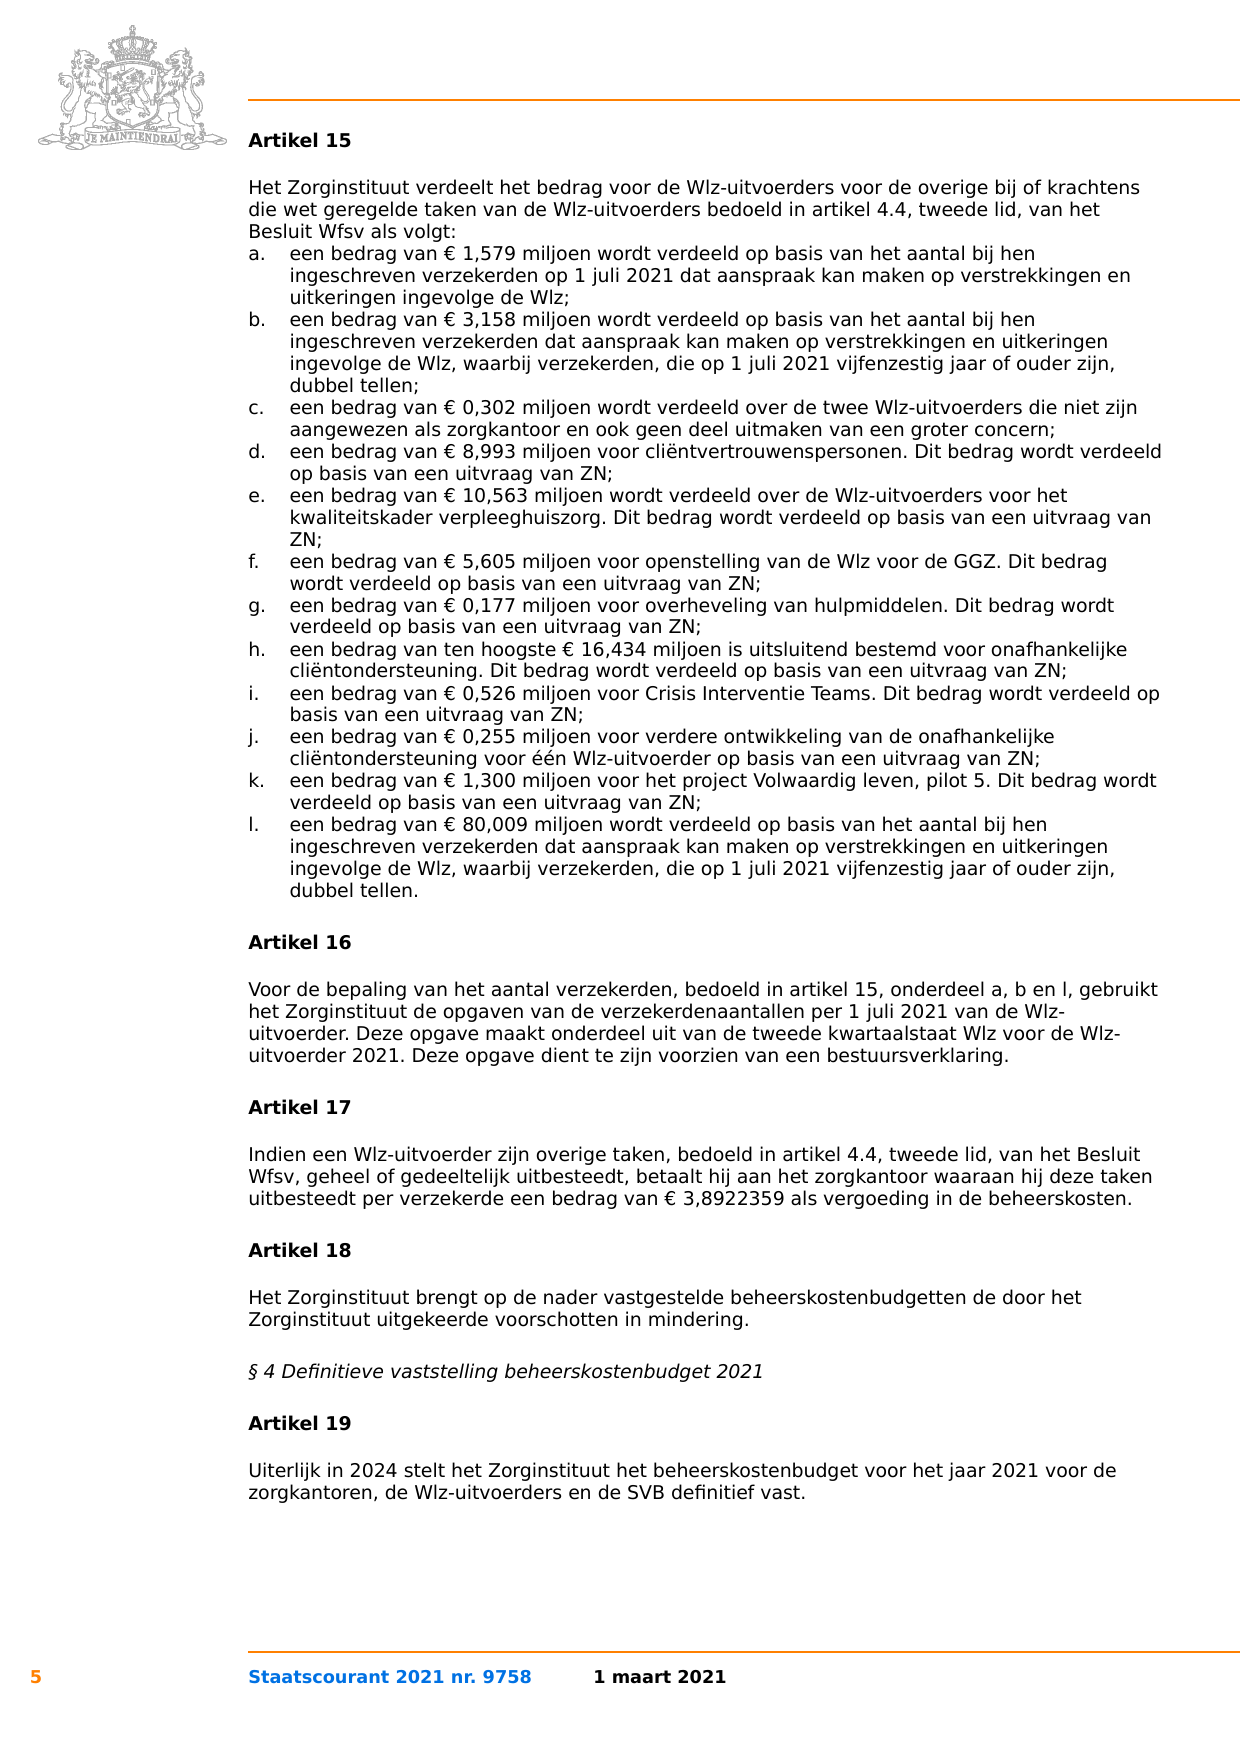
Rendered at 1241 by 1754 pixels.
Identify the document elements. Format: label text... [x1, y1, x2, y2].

text f. een bedrag van € 5,605 miljoen voor openstelling van de Wlz voor de GGZ. Dit bedrag wordt verdeeld op basis van een uitvraag van ZN; [248, 551, 1163, 594]
text Voor de bepaling van het aantal verzekerden, bedoeld in artikel 15, onderdeel a, b en l, gebruikt het Zorginstituut de opgaven van de verzekerdenaantallen per 1 juli 2021 van de Wlz-uitvoerder. Deze opgave maakt onderdeel uit van de tweede kwartaalstaat Wlz voor de Wlz-uitvoerder 2021. Deze opgave dient te zijn voorzien van een bestuursverklaring. [248, 979, 1163, 1067]
text i. een bedrag van € 0,526 miljoen voor Crisis Interventie Teams. Dit bedrag wordt verdeeld op basis van een uitvraag van ZN; [248, 682, 1163, 726]
subtitle Artikel 19 [248, 1413, 1163, 1435]
text h. een bedrag van ten hoogste € 16,434 miljoen is uitsluitend bestemd voor onafhankelijke cliëntondersteuning. Dit bedrag wordt verdeeld op basis van een uitvraag van ZN; [248, 638, 1163, 682]
subtitle § 4 Definitieve vaststelling beheerskostenbudget 2021 [248, 1361, 1163, 1383]
text c. een bedrag van € 0,302 miljoen wordt verdeeld over de twee Wlz-uitvoerders die niet zijn aangewezen als zorgkantoor en ook geen deel uitmaken van een groter concern; [248, 397, 1163, 441]
text j. een bedrag van € 0,255 miljoen voor verdere ontwikkeling van de onafhankelijke cliëntondersteuning voor één Wlz-uitvoerder op basis van een uitvraag van ZN; [248, 726, 1163, 770]
subtitle Artikel 18 [248, 1240, 1163, 1262]
text g. een bedrag van € 0,177 miljoen voor overheveling van hulpmiddelen. Dit bedrag wordt verdeeld op basis van een uitvraag van ZN; [248, 594, 1163, 638]
text Het Zorginstituut verdeelt het bedrag voor de Wlz-uitvoerders voor de overige bij of krachtens die wet geregelde taken van de Wlz-uitvoerders bedoeld in artikel 4.4, tweede lid, van het Besluit Wfsv als volgt: [248, 177, 1163, 243]
text e. een bedrag van € 10,563 miljoen wordt verdeeld over de Wlz-uitvoerders voor het kwaliteitskader verpleeghuiszorg. Dit bedrag wordt verdeeld op basis van een uitvraag van ZN; [248, 484, 1163, 551]
subtitle Artikel 16 [248, 932, 1163, 954]
text a. een bedrag van € 1,579 miljoen wordt verdeeld op basis van het aantal bij hen ingeschreven verzekerden op 1 juli 2021 dat aanspraak kan maken op verstrekkingen en uitkeringen ingevolge de Wlz; [248, 243, 1163, 309]
text d. een bedrag van € 8,993 miljoen voor cliëntvertrouwenspersonen. Dit bedrag wordt verdeeld op basis van een uitvraag van ZN; [248, 441, 1163, 484]
text Uiterlijk in 2024 stelt het Zorginstituut het beheerskostenbudget voor het jaar 2021 voor de zorgkantoren, de Wlz-uitvoerders en de SVB definitief vast. [248, 1460, 1163, 1504]
text k. een bedrag van € 1,300 miljoen voor het project Volwaardig leven, pilot 5. Dit bedrag wordt verdeeld op basis van een uitvraag van ZN; [248, 770, 1163, 814]
text Indien een Wlz-uitvoerder zijn overige taken, bedoeld in artikel 4.4, tweede lid, van het Besluit Wfsv, geheel of gedeeltelijk uitbesteedt, betaalt hij aan het zorgkantoor waaraan hij deze taken uitbesteedt per verzekerde een bedrag van € 3,8922359 als vergoeding in de beheerskosten. [248, 1144, 1163, 1210]
subtitle Artikel 15 [248, 130, 1163, 152]
picture [38, 25, 227, 150]
text Het Zorginstituut brengt op de nader vastgestelde beheerskostenbudgetten de door het Zorginstituut uitgekeerde voorschotten in mindering. [248, 1287, 1163, 1331]
text l. een bedrag van € 80,009 miljoen wordt verdeeld op basis van het aantal bij hen ingeschreven verzekerden dat aanspraak kan maken op verstrekkingen en uitkeringen ingevolge de Wlz, waarbij verzekerden, die op 1 juli 2021 vijfenzestig jaar of ouder zijn, dubbel tellen. [248, 814, 1163, 902]
subtitle Artikel 17 [248, 1097, 1163, 1119]
text b. een bedrag van € 3,158 miljoen wordt verdeeld op basis van het aantal bij hen ingeschreven verzekerden dat aanspraak kan maken op verstrekkingen en uitkeringen ingevolge de Wlz, waarbij verzekerden, die op 1 juli 2021 vijfenzestig jaar of ouder zijn, dubbel tellen; [248, 309, 1163, 397]
